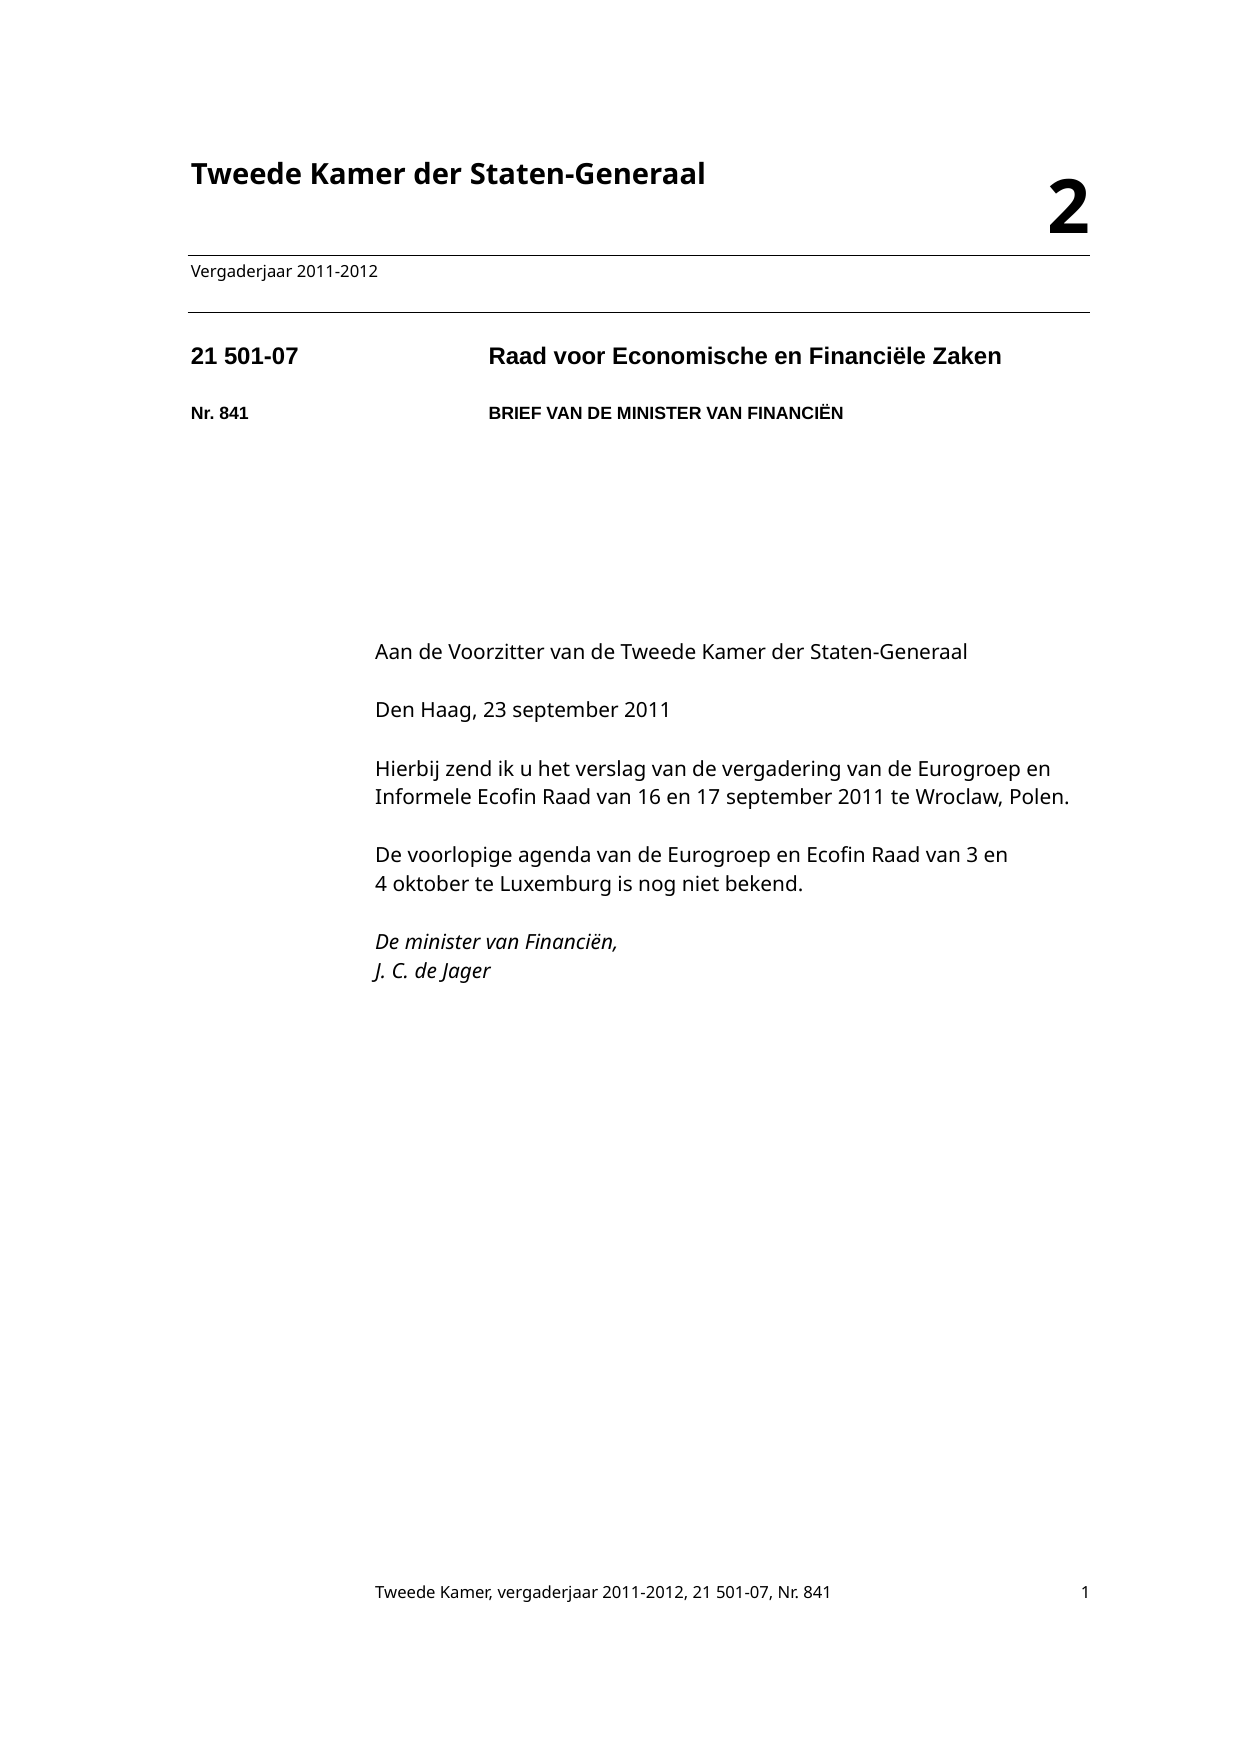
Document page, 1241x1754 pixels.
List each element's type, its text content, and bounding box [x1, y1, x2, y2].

text Aan de Voorzitter van de Tweede Kamer der Staten-Generaal [375, 637, 1090, 665]
table_cell Vergaderjaar 2011-2012 [188, 256, 485, 312]
text De voorlopige agenda van de Eurogroep en Ecofin Raad van 3 en 4 oktober te Luxemburg is nog niet bekend. [375, 841, 1090, 897]
table_header Tweede Kamer der Staten-Generaal [188, 150, 909, 255]
text De minister van Financiën, [375, 927, 1090, 956]
text J. C. de Jager [375, 956, 1090, 984]
table_cell Nr. 841 [188, 399, 485, 518]
text Den Haag, 23 september 2011 [375, 695, 1090, 724]
table_cell [485, 313, 1090, 339]
table_cell BRIEF VAN DE MINISTER VAN FINANCIËN [485, 399, 1090, 518]
table_header 2 [910, 150, 1090, 255]
table_cell [485, 256, 1090, 312]
text Hierbij zend ik u het verslag van de vergadering van de Eurogroep en Informele Ecofin Raad van 16 en 17 september 2011 te Wroclaw, Polen. [375, 754, 1090, 811]
table_cell 21 501-07 [188, 339, 485, 399]
table_cell Raad voor Economische en Financiële Zaken [485, 339, 1090, 399]
table_cell [188, 313, 485, 339]
